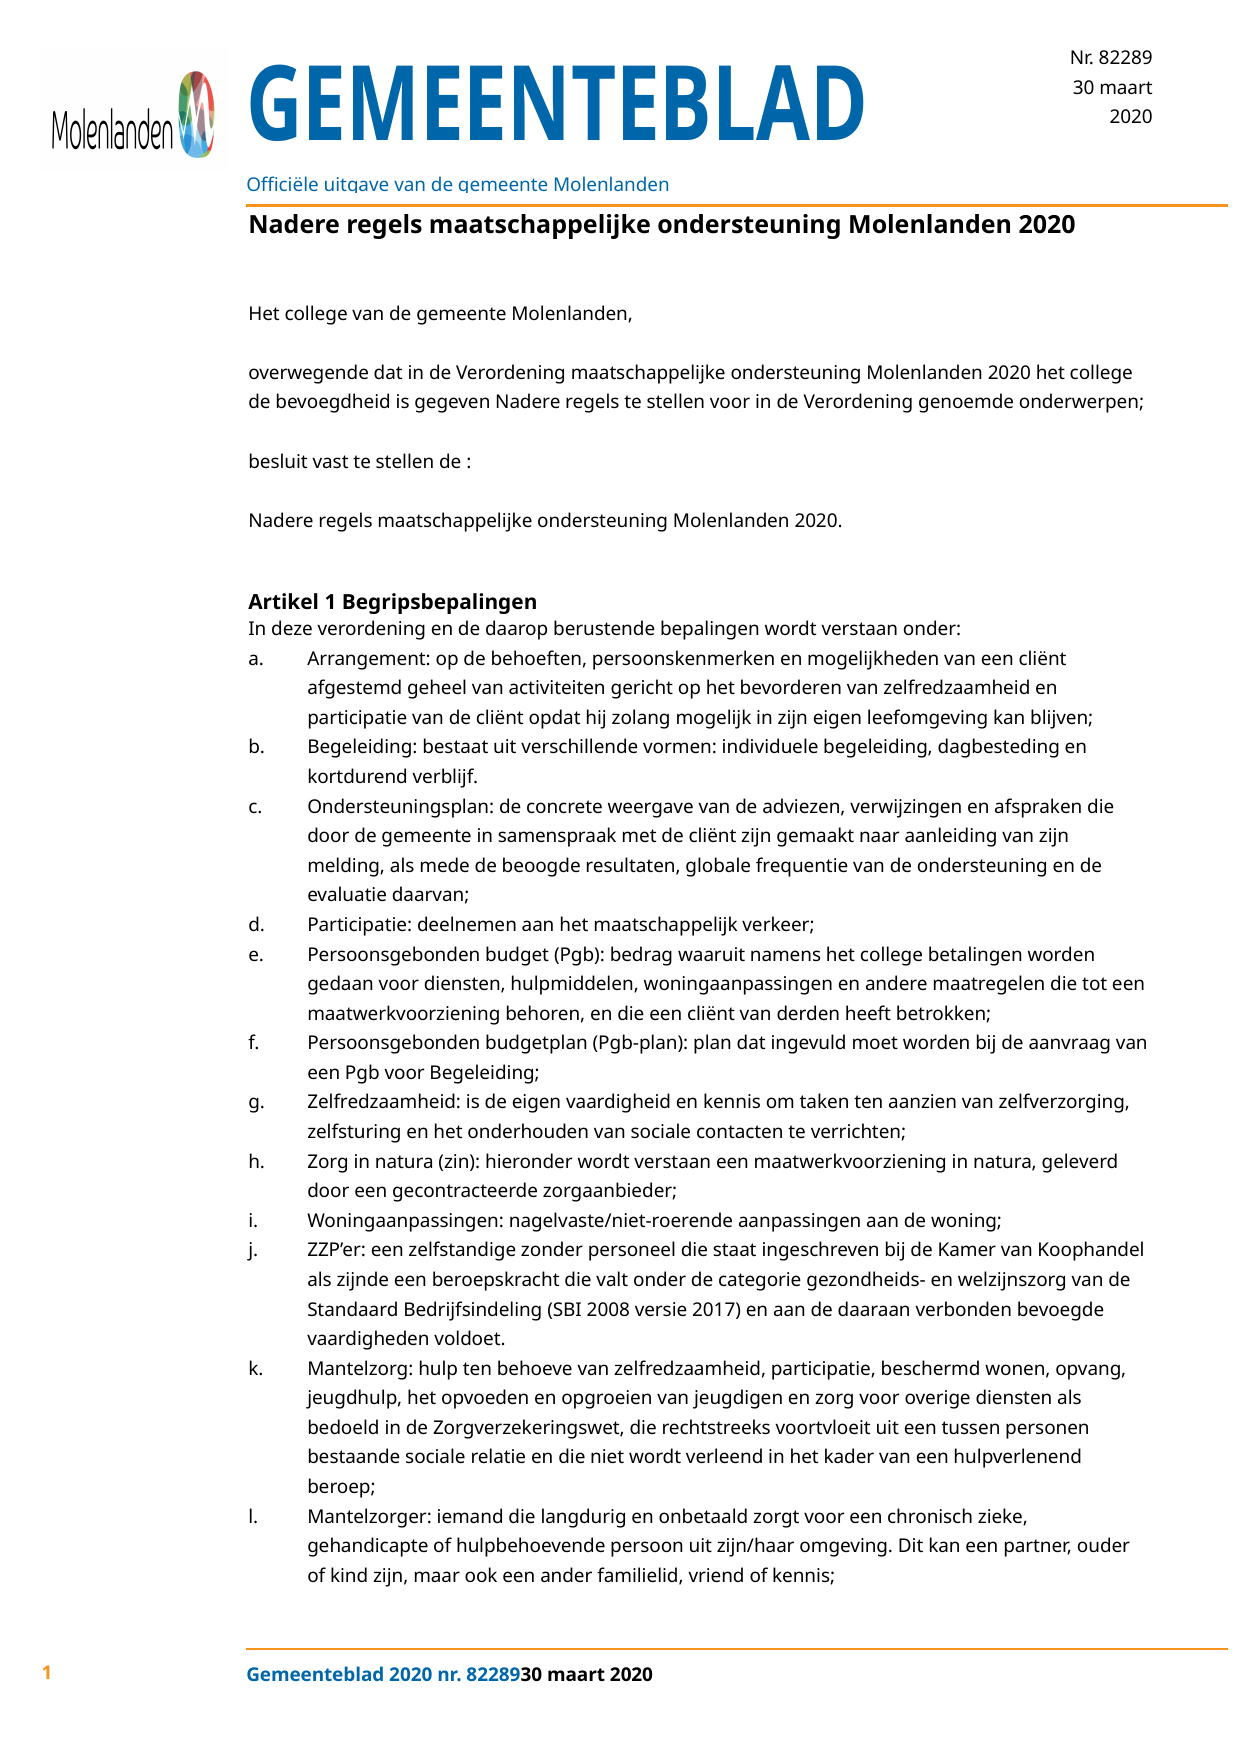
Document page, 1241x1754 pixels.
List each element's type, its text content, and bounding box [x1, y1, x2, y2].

text Nadere regels maatschappelijke ondersteuning Molenlanden 2020. [248, 507, 1152, 533]
list Participatie: deelnemen aan het maatschappelijk verkeer; [248, 911, 1152, 937]
list Persoonsgebonden budget (Pgb): bedrag waaruit namens het college betalingen worden gedaan voor diensten, hulpmiddelen, woningaanpassingen en andere maatregelen die tot een maatwerkvoorziening behoren, en die een cliënt van derden heeft betrokken; [248, 941, 1152, 1026]
list Arrangement: op de behoeften, persoonskenmerken en mogelijkheden van een cliënt afgestemd geheel van activiteiten gericht op het bevorderen van zelfredzaamheid en participatie van de cliënt opdat hij zolang mogelijk in zijn eigen leefomgeving kan blijven; [248, 645, 1152, 730]
list Zelfredzaamheid: is de eigen vaardigheid en kennis om taken ten aanzien van zelfverzorging, zelfsturing en het onderhouden van sociale contacten te verrichten; [248, 1089, 1152, 1144]
text Artikel 1 Begripsbepalingen [248, 587, 1152, 615]
list Begeleiding: bestaat uit verschillende vormen: individuele begeleiding, dagbesteding en kortdurend verblijf. [248, 734, 1152, 789]
list ZZP’er: een zelfstandige zonder personeel die staat ingeschreven bij de Kamer van Koophandel als zijnde een beroepskracht die valt onder de categorie gezondheids- en welzijnszorg van de Standaard Bedrijfsindeling (SBI 2008 versie 2017) en aan de daaraan verbonden bevoegde vaardigheden voldoet. [248, 1237, 1152, 1351]
text Het college van de gemeente Molenlanden, [248, 300, 1152, 326]
text overwegende dat in de Verordening maatschappelijke ondersteuning Molenlanden 2020 het college de bevoegdheid is gegeven Nadere regels te stellen voor in de Verordening genoemde onderwerpen; [248, 359, 1152, 414]
text Nadere regels maatschappelijke ondersteuning Molenlanden 2020 [248, 207, 1152, 241]
picture [41, 47, 231, 172]
text In deze verordening en de daarop berustende bepalingen wordt verstaan onder: [248, 615, 1152, 641]
list Woningaanpassingen: nagelvaste/niet-roerende aanpassingen aan de woning; [248, 1207, 1152, 1233]
list Zorg in natura (zin): hieronder wordt verstaan een maatwerkvoorziening in natura, geleverd door een gecontracteerde zorgaanbieder; [248, 1148, 1152, 1203]
list Mantelzorg: hulp ten behoeve van zelfredzaamheid, participatie, beschermd wonen, opvang, jeugdhulp, het opvoeden en opgroeien van jeugdigen en zorg voor overige diensten als bedoeld in de Zorgverzekeringswet, die rechtstreeks voortvloeit uit een tussen personen bestaande sociale relatie en die niet wordt verleend in het kader van een hulpverlenend beroep; [248, 1355, 1152, 1499]
list Mantelzorger: iemand die langdurig en onbetaald zorgt voor een chronisch zieke, gehandicapte of hulpbehoevende persoon uit zijn/haar omgeving. Dit kan een partner, ouder of kind zijn, maar ook een ander familielid, vriend of kennis; [248, 1503, 1152, 1588]
text besluit vast te stellen de : [248, 448, 1152, 473]
list Ondersteuningsplan: de concrete weergave van de adviezen, verwijzingen en afspraken die door de gemeente in samenspraak met de cliënt zijn gemaakt naar aanleiding van zijn melding, als mede de beoogde resultaten, globale frequentie van de ondersteuning en de evaluatie daarvan; [248, 793, 1152, 907]
list Persoonsgebonden budgetplan (Pgb-plan): plan dat ingevuld moet worden bij de aanvraag van een Pgb voor Begeleiding; [248, 1029, 1152, 1085]
